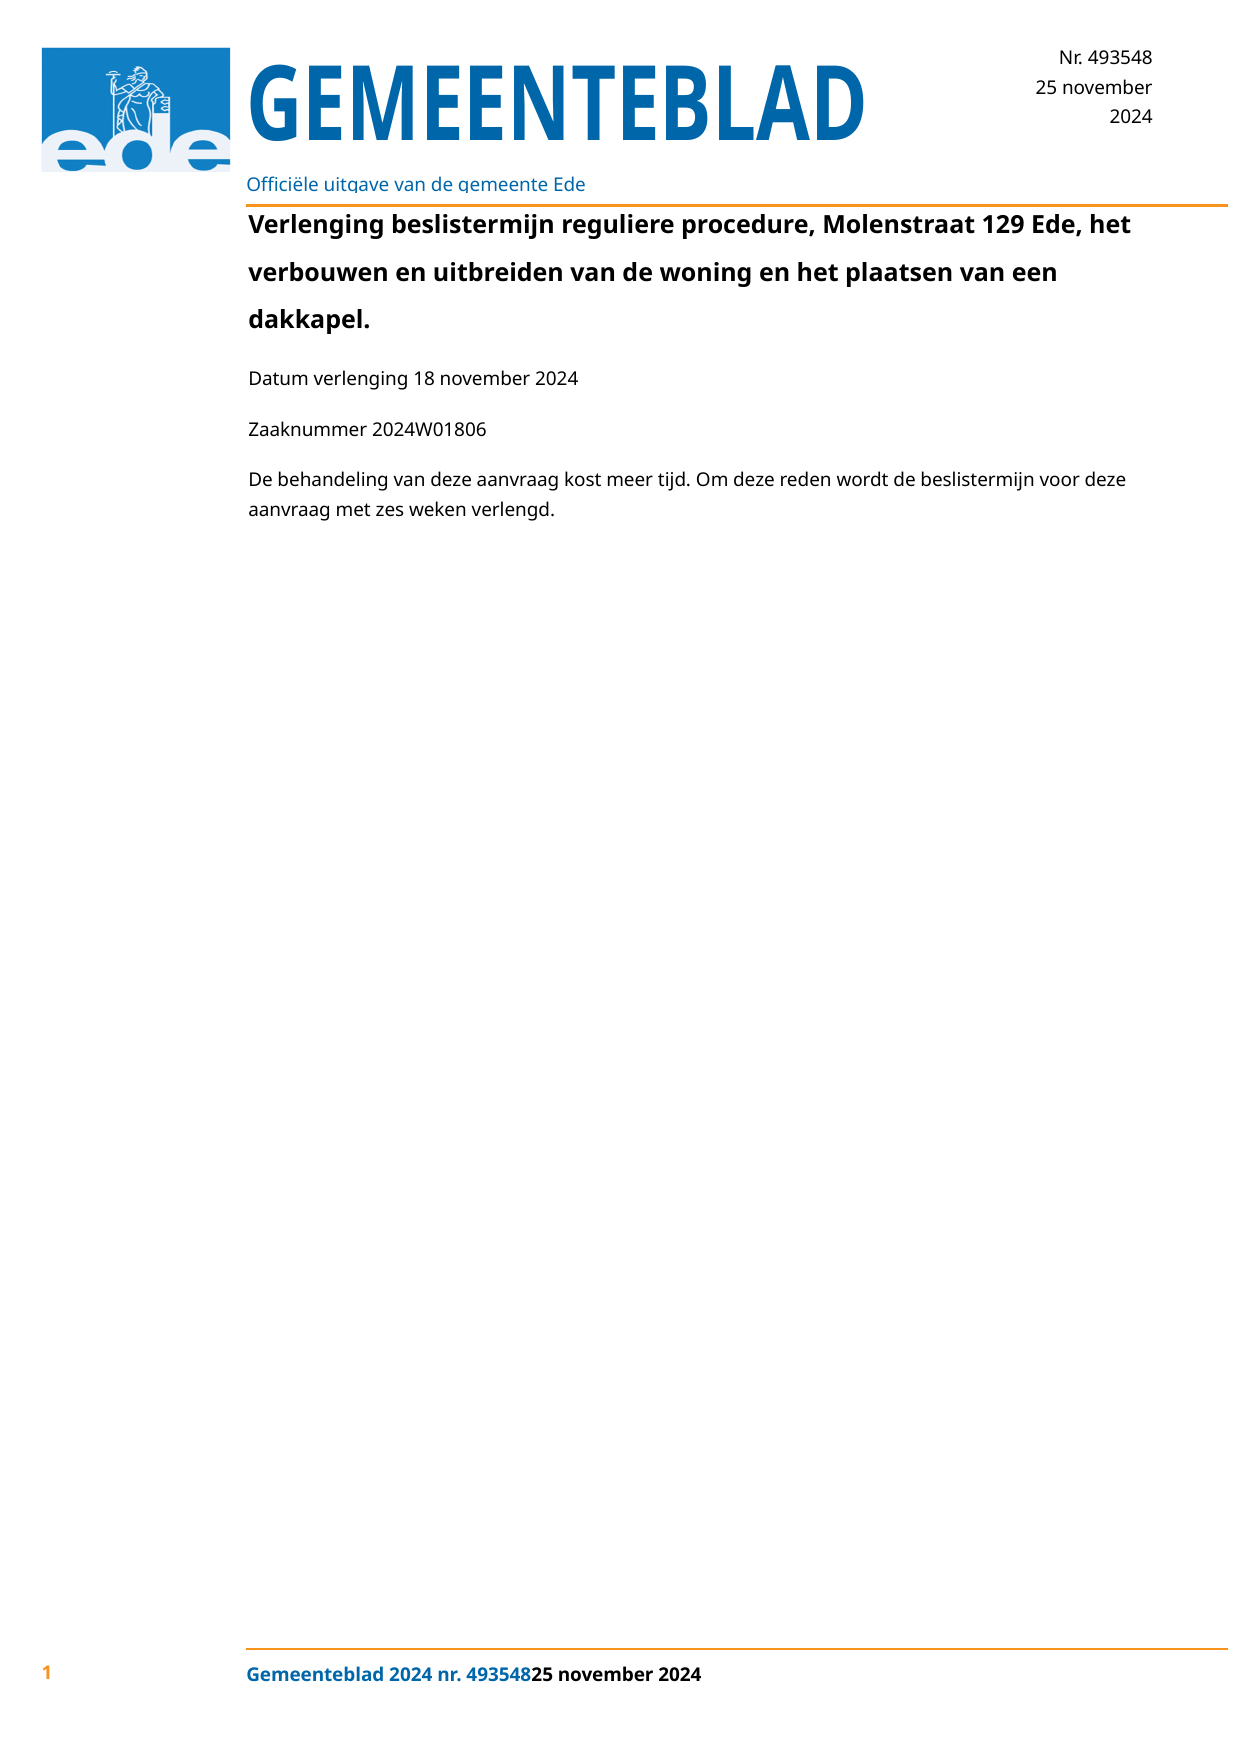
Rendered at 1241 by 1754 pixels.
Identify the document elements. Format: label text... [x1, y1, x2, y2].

text Zaaknummer 2024W01806 [248, 416, 1152, 442]
text Verlenging beslistermijn reguliere procedure, Molenstraat 129 Ede, het verbouwen en uitbreiden van de woning en het plaatsen van een dakkapel. [248, 207, 1152, 336]
picture [41, 47, 231, 172]
text Datum verlenging 18 november 2024 [248, 366, 1152, 391]
text De behandeling van deze aanvraag kost meer tijd. Om deze reden wordt de beslistermijn voor deze aanvraag met zes weken verlengd. [248, 466, 1152, 522]
